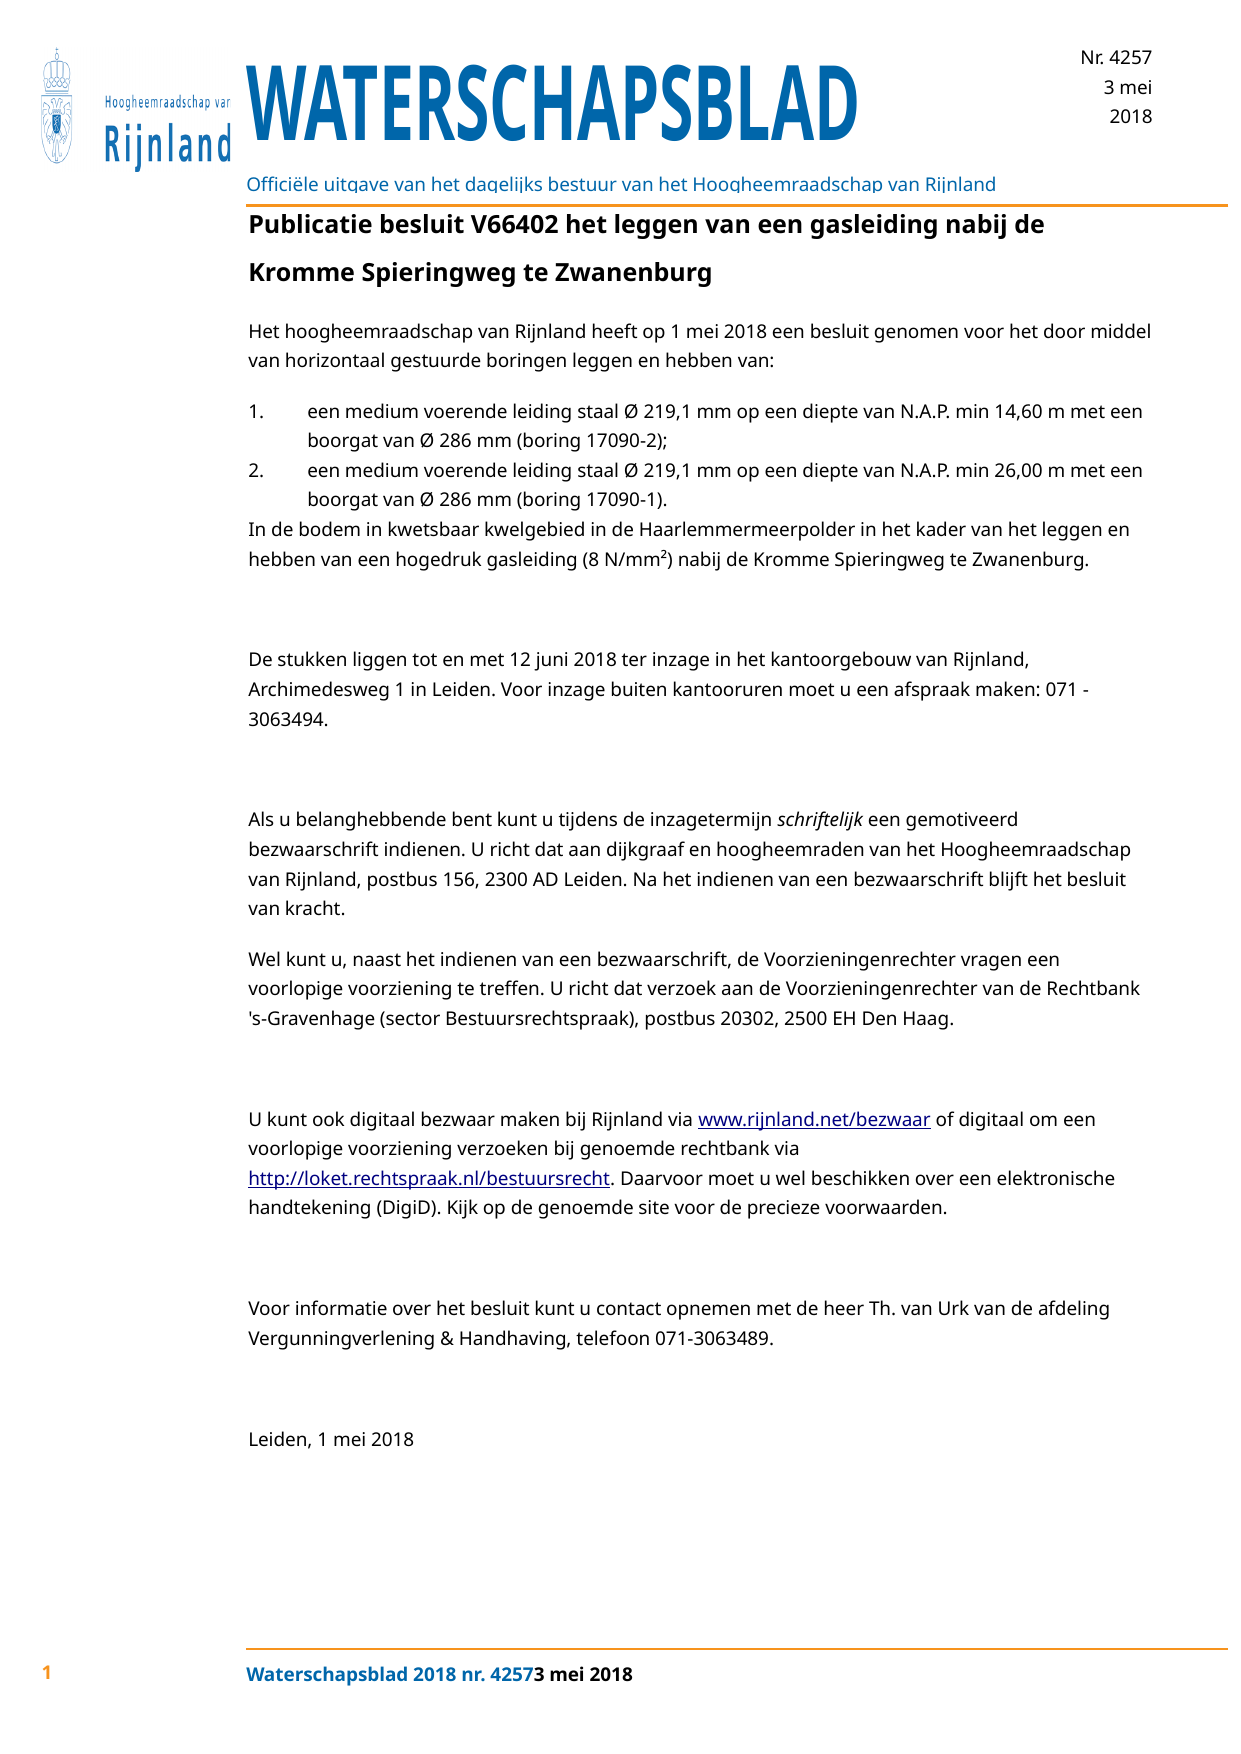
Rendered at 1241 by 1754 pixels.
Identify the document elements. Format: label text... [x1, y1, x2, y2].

text Publicatie besluit V66402 het leggen van een gasleiding nabij de Kromme Spieringweg te Zwanenburg [248, 207, 1152, 288]
text Wel kunt u, naast het indienen van een bezwaarschrift, de Voorzieningenrechter vragen een voorlopige voorziening te treffen. U richt dat verzoek aan de Voorzieningenrechter van de Rechtbank 's-Gravenhage (sector Bestuursrechtspraak), postbus 20302, 2500 EH Den Haag. [248, 946, 1152, 1031]
picture [41, 47, 231, 172]
list een medium voerende leiding staal Ø 219,1 mm op een diepte van N.A.P. min 14,60 m met een boorgat van Ø 286 mm (boring 17090-2); [248, 398, 1152, 453]
text Voor informatie over het besluit kunt u contact opnemen met de heer Th. van Urk van de afdeling Vergunningverlening & Handhaving, telefoon 071-3063489. [248, 1295, 1152, 1351]
text Als u belanghebbende bent kunt u tijdens de inzagetermijn schriftelijk een gemotiveerd bezwaarschrift indienen. U richt dat aan dijkgraaf en hoogheemraden van het Hoogheemraadschap van Rijnland, postbus 156, 2300 AD Leiden. Na het indienen van een bezwaarschrift blijft het besluit van kracht. [248, 807, 1152, 921]
text Leiden, 1 mei 2018 [248, 1426, 1152, 1452]
text In de bodem in kwetsbaar kwelgebied in de Haarlemmermeerpolder in het kader van het leggen en hebben van een hogedruk gasleiding (8 N/mm²) nabij de Kromme Spieringweg te Zwanenburg. [248, 516, 1152, 572]
list een medium voerende leiding staal Ø 219,1 mm op een diepte van N.A.P. min 26,00 m met een boorgat van Ø 286 mm (boring 17090-1). [248, 457, 1152, 512]
text Het hoogheemraadschap van Rijnland heeft op 1 mei 2018 een besluit genomen voor het door middel van horizontaal gestuurde boringen leggen en hebben van: [248, 318, 1152, 373]
text De stukken liggen tot en met 12 juni 2018 ter inzage in het kantoorgebouw van Rijnland, Archimedesweg 1 in Leiden. Voor inzage buiten kantooruren moet u een afspraak maken: 071 - 3063494. [248, 647, 1152, 732]
text U kunt ook digitaal bezwaar maken bij Rijnland via www.rijnland.net/bezwaar of digitaal om een voorlopige voorziening verzoeken bij genoemde rechtbank via http://loket.rechtspraak.nl/bestuursrecht. Daarvoor moet u wel beschikken over een elektronische handtekening (DigiD). Kijk op de genoemde site voor de precieze voorwaarden. [248, 1106, 1152, 1220]
